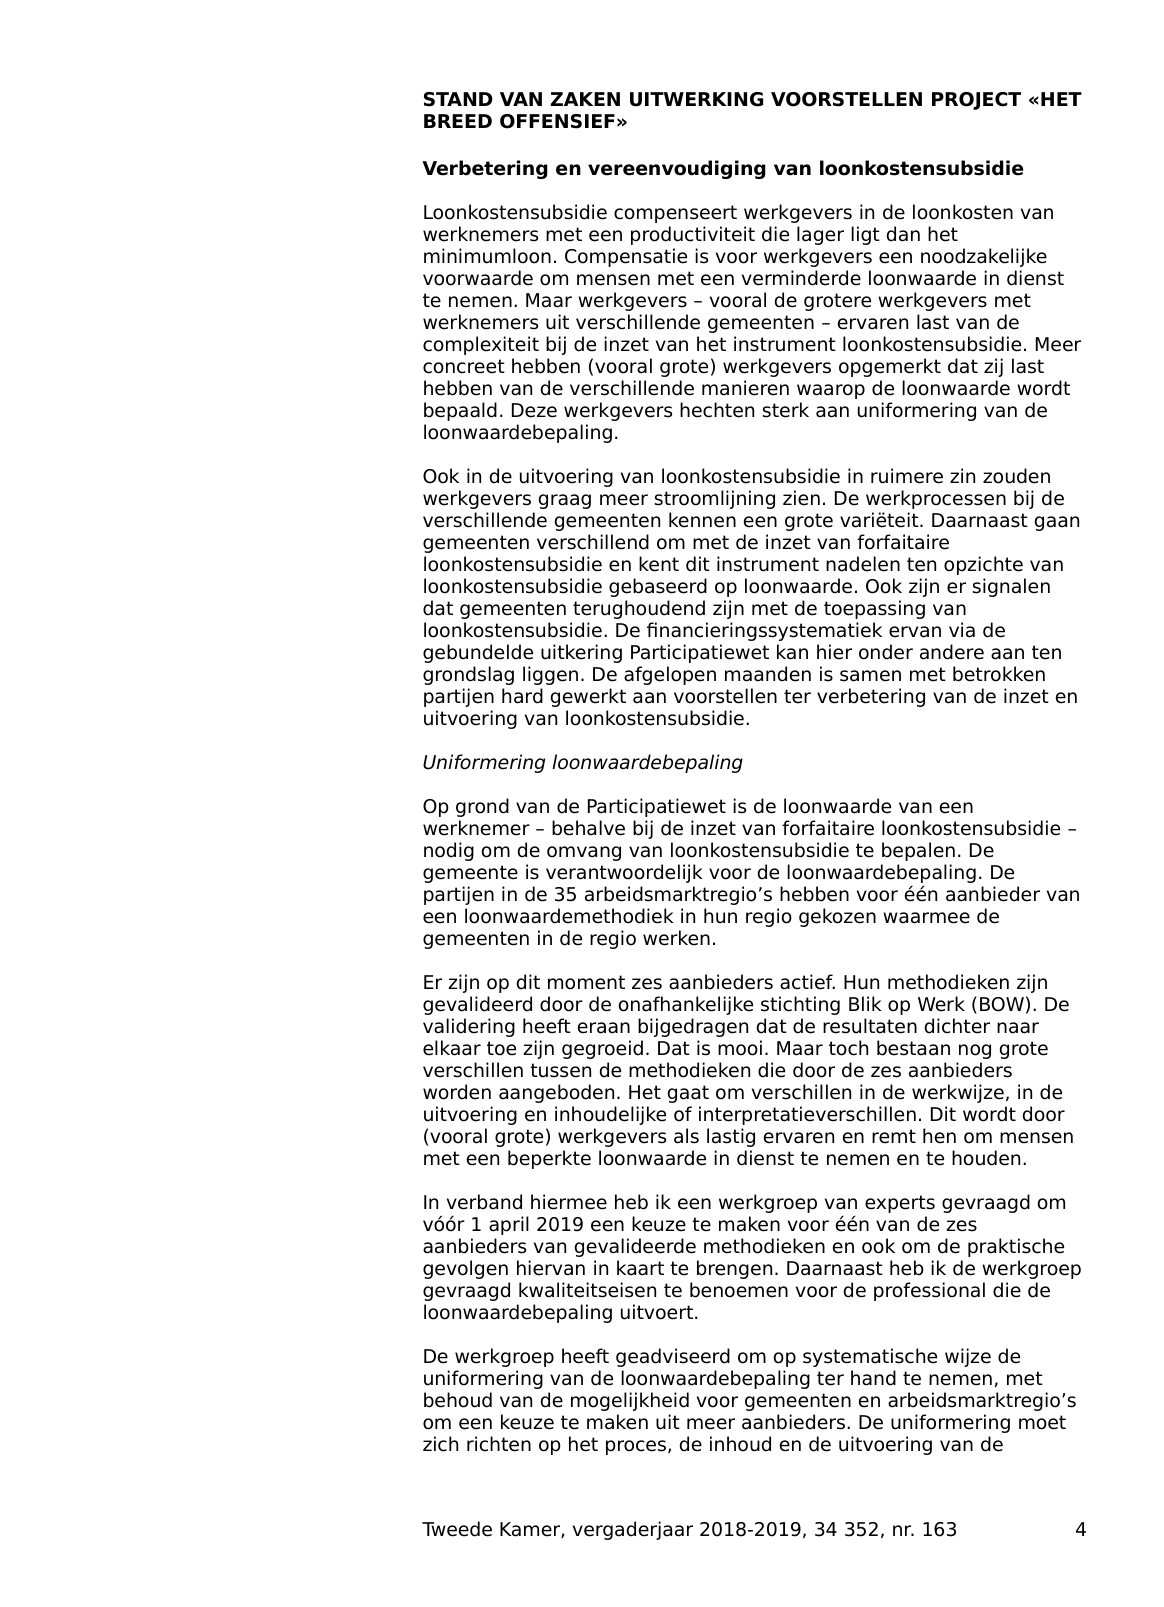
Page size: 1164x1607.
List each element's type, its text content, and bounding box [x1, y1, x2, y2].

text De werkgroep heeft geadviseerd om op systematische wijze de uniformering van de loonwaardebepaling ter hand te nemen, met behoud van de mogelijkheid voor gemeenten en arbeidsmarktregio’s om een keuze te maken uit meer aanbieders. De uniformering moet zich richten op het proces, de inhoud en de uitvoering van de [422, 1346, 1087, 1456]
subtitle Uniformering loonwaardebepaling [422, 752, 1087, 774]
subtitle Verbetering en vereenvoudiging van loonkostensubsidie [422, 158, 1087, 180]
text Op grond van de Participatiewet is de loonwaarde van een werknemer – behalve bij de inzet van forfaitaire loonkostensubsidie – nodig om de omvang van loonkostensubsidie te bepalen. De gemeente is verantwoordelijk voor de loonwaardebepaling. De partijen in de 35 arbeidsmarktregio’s hebben voor één aanbieder van een loonwaardemethodiek in hun regio gekozen waarmee de gemeenten in de regio werken. [422, 796, 1087, 950]
subtitle STAND VAN ZAKEN UITWERKING VOORSTELLEN PROJECT «HET BREED OFFENSIEF» [422, 89, 1087, 133]
text In verband hiermee heb ik een werkgroep van experts gevraagd om vóór 1 april 2019 een keuze te maken voor één van de zes aanbieders van gevalideerde methodieken en ook om de praktische gevolgen hiervan in kaart te brengen. Daarnaast heb ik de werkgroep gevraagd kwaliteitseisen te benoemen voor de professional die de loonwaardebepaling uitvoert. [422, 1192, 1087, 1324]
text Loonkostensubsidie compenseert werkgevers in de loonkosten van werknemers met een productiviteit die lager ligt dan het minimumloon. Compensatie is voor werkgevers een noodzakelijke voorwaarde om mensen met een verminderde loonwaarde in dienst te nemen. Maar werkgevers – vooral de grotere werkgevers met werknemers uit verschillende gemeenten – ervaren last van de complexiteit bij de inzet van het instrument loonkostensubsidie. Meer concreet hebben (vooral grote) werkgevers opgemerkt dat zij last hebben van de verschillende manieren waarop de loonwaarde wordt bepaald. Deze werkgevers hechten sterk aan uniformering van de loonwaardebepaling. [422, 202, 1087, 444]
text Ook in de uitvoering van loonkostensubsidie in ruimere zin zouden werkgevers graag meer stroomlijning zien. De werkprocessen bij de verschillende gemeenten kennen een grote variëteit. Daarnaast gaan gemeenten verschillend om met de inzet van forfaitaire loonkostensubsidie en kent dit instrument nadelen ten opzichte van loonkostensubsidie gebaseerd op loonwaarde. Ook zijn er signalen dat gemeenten terughoudend zijn met de toepassing van loonkostensubsidie. De financieringssystematiek ervan via de gebundelde uitkering Participatiewet kan hier onder andere aan ten grondslag liggen. De afgelopen maanden is samen met betrokken partijen hard gewerkt aan voorstellen ter verbetering van de inzet en uitvoering van loonkostensubsidie. [422, 466, 1087, 730]
text Er zijn op dit moment zes aanbieders actief. Hun methodieken zijn gevalideerd door de onafhankelijke stichting Blik op Werk (BOW). De validering heeft eraan bijgedragen dat de resultaten dichter naar elkaar toe zijn gegroeid. Dat is mooi. Maar toch bestaan nog grote verschillen tussen de methodieken die door de zes aanbieders worden aangeboden. Het gaat om verschillen in de werkwijze, in de uitvoering en inhoudelijke of interpretatieverschillen. Dit wordt door (vooral grote) werkgevers als lastig ervaren en remt hen om mensen met een beperkte loonwaarde in dienst te nemen en te houden. [422, 972, 1087, 1170]
